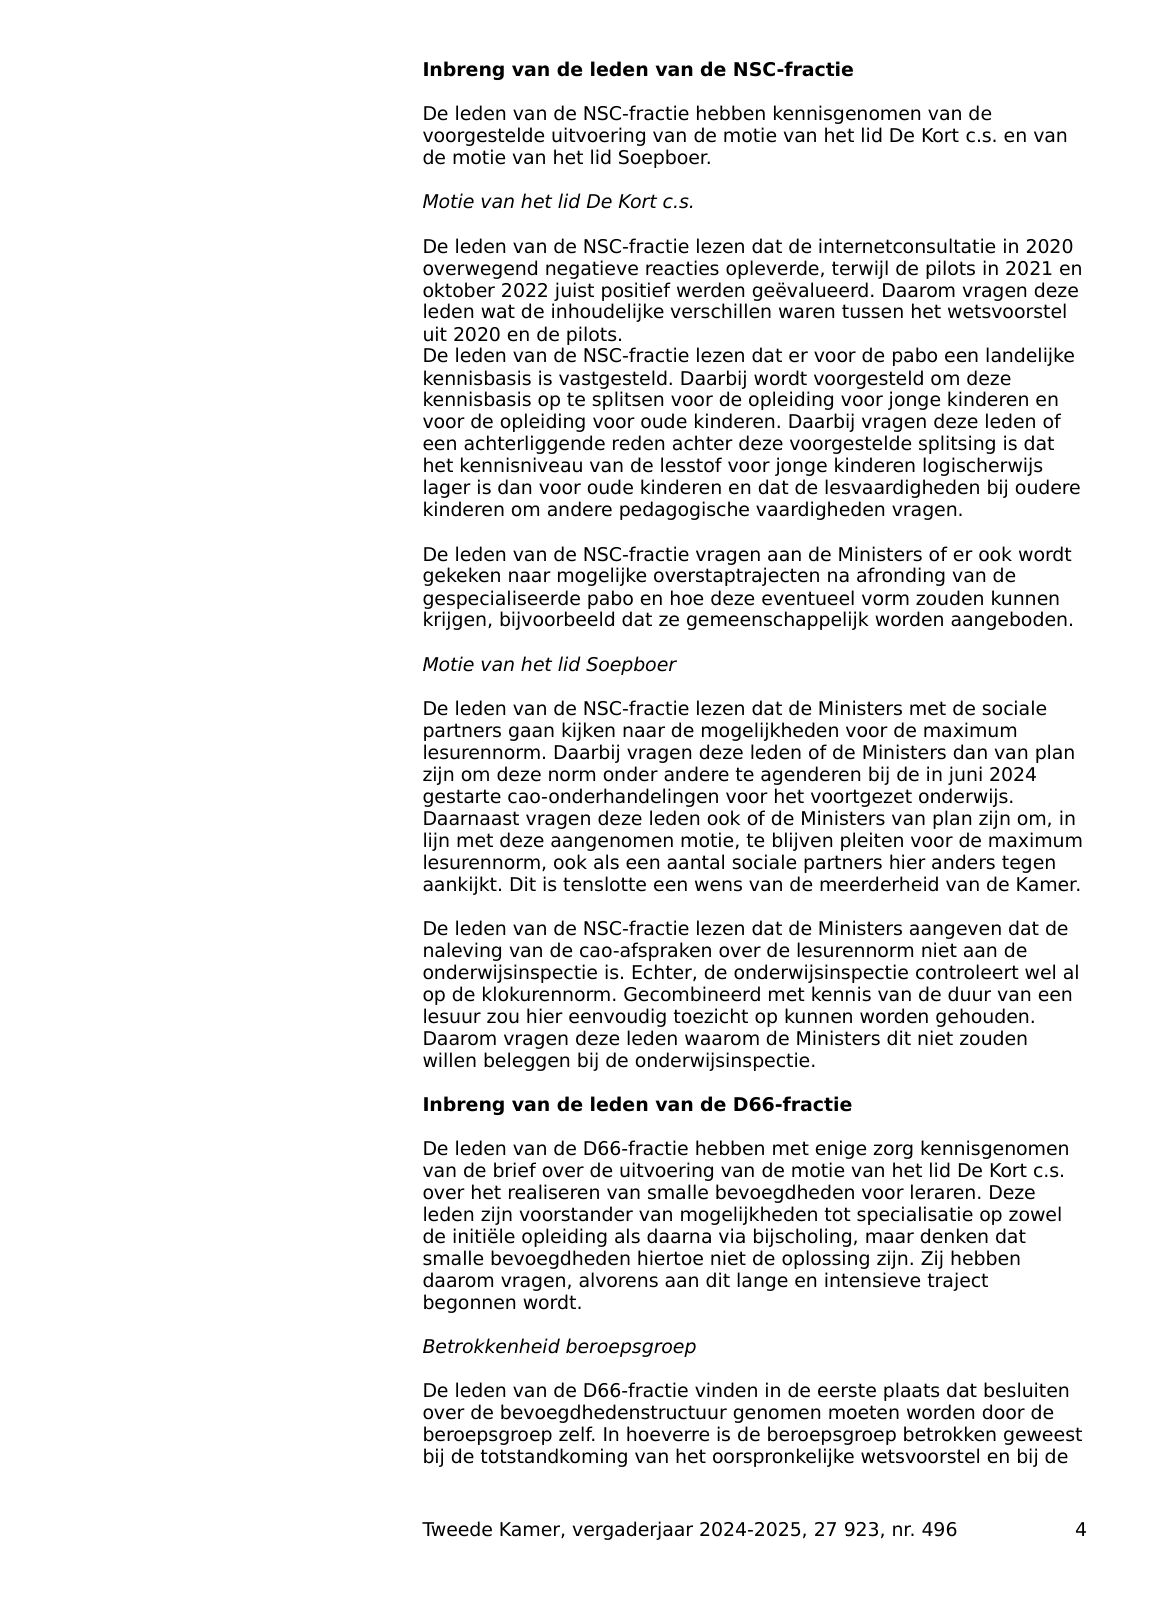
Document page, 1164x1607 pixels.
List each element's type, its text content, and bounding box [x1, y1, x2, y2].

text De leden van de NSC-fractie lezen dat de Ministers aangeven dat de naleving van de cao-afspraken over de lesurennorm niet aan de onderwijsinspectie is. Echter, de onderwijsinspectie controleert wel al op de klokurennorm. Gecombineerd met kennis van de duur van een lesuur zou hier eenvoudig toezicht op kunnen worden gehouden. Daarom vragen deze leden waarom de Ministers dit niet zouden willen beleggen bij de onderwijsinspectie. [422, 918, 1087, 1072]
text De leden van de NSC-fractie lezen dat de internetconsultatie in 2020 overwegend negatieve reacties opleverde, terwijl de pilots in 2021 en oktober 2022 juist positief werden geëvalueerd. Daarom vragen deze leden wat de inhoudelijke verschillen waren tussen het wetsvoorstel uit 2020 en de pilots. [422, 236, 1087, 345]
subtitle Inbreng van de leden van de D66-fractie [422, 1094, 1087, 1116]
subtitle Betrokkenheid beroepsgroep [422, 1336, 1087, 1358]
text De leden van de NSC-fractie lezen dat de Ministers met de sociale partners gaan kijken naar de mogelijkheden voor de maximum lesurennorm. Daarbij vragen deze leden of de Ministers dan van plan zijn om deze norm onder andere te agenderen bij de in juni 2024 gestarte cao-onderhandelingen voor het voortgezet onderwijs. Daarnaast vragen deze leden ook of de Ministers van plan zijn om, in lijn met deze aangenomen motie, te blijven pleiten voor de maximum lesurennorm, ook als een aantal sociale partners hier anders tegen aankijkt. Dit is tenslotte een wens van de meerderheid van de Kamer. [422, 698, 1087, 896]
subtitle Inbreng van de leden van de NSC-fractie [422, 59, 1087, 81]
text De leden van de NSC-fractie vragen aan de Ministers of er ook wordt gekeken naar mogelijke overstaptrajecten na afronding van de gespecialiseerde pabo en hoe deze eventueel vorm zouden kunnen krijgen, bijvoorbeeld dat ze gemeenschappelijk worden aangeboden. [422, 543, 1087, 631]
subtitle Motie van het lid Soepboer [422, 653, 1087, 676]
text De leden van de D66-fractie vinden in de eerste plaats dat besluiten over de bevoegdhedenstructuur genomen moeten worden door de beroepsgroep zelf. In hoeverre is de beroepsgroep betrokken geweest bij de totstandkoming van het oorspronkelijke wetsvoorstel en bij de [422, 1380, 1087, 1468]
text De leden van de NSC-fractie lezen dat er voor de pabo een landelijke kennisbasis is vastgesteld. Daarbij wordt voorgesteld om deze kennisbasis op te splitsen voor de opleiding voor jonge kinderen en voor de opleiding voor oude kinderen. Daarbij vragen deze leden of een achterliggende reden achter deze voorgestelde splitsing is dat het kennisniveau van de lesstof voor jonge kinderen logischerwijs lager is dan voor oude kinderen en dat de lesvaardigheden bij oudere kinderen om andere pedagogische vaardigheden vragen. [422, 345, 1087, 521]
text De leden van de NSC-fractie hebben kennisgenomen van de voorgestelde uitvoering van de motie van het lid De Kort c.s. en van de motie van het lid Soepboer. [422, 103, 1087, 169]
text De leden van de D66-fractie hebben met enige zorg kennisgenomen van de brief over de uitvoering van de motie van het lid De Kort c.s. over het realiseren van smalle bevoegdheden voor leraren. Deze leden zijn voorstander van mogelijkheden tot specialisatie op zowel de initiële opleiding als daarna via bijscholing, maar denken dat smalle bevoegdheden hiertoe niet de oplossing zijn. Zij hebben daarom vragen, alvorens aan dit lange en intensieve traject begonnen wordt. [422, 1138, 1087, 1314]
subtitle Motie van het lid De Kort c.s. [422, 191, 1087, 213]
